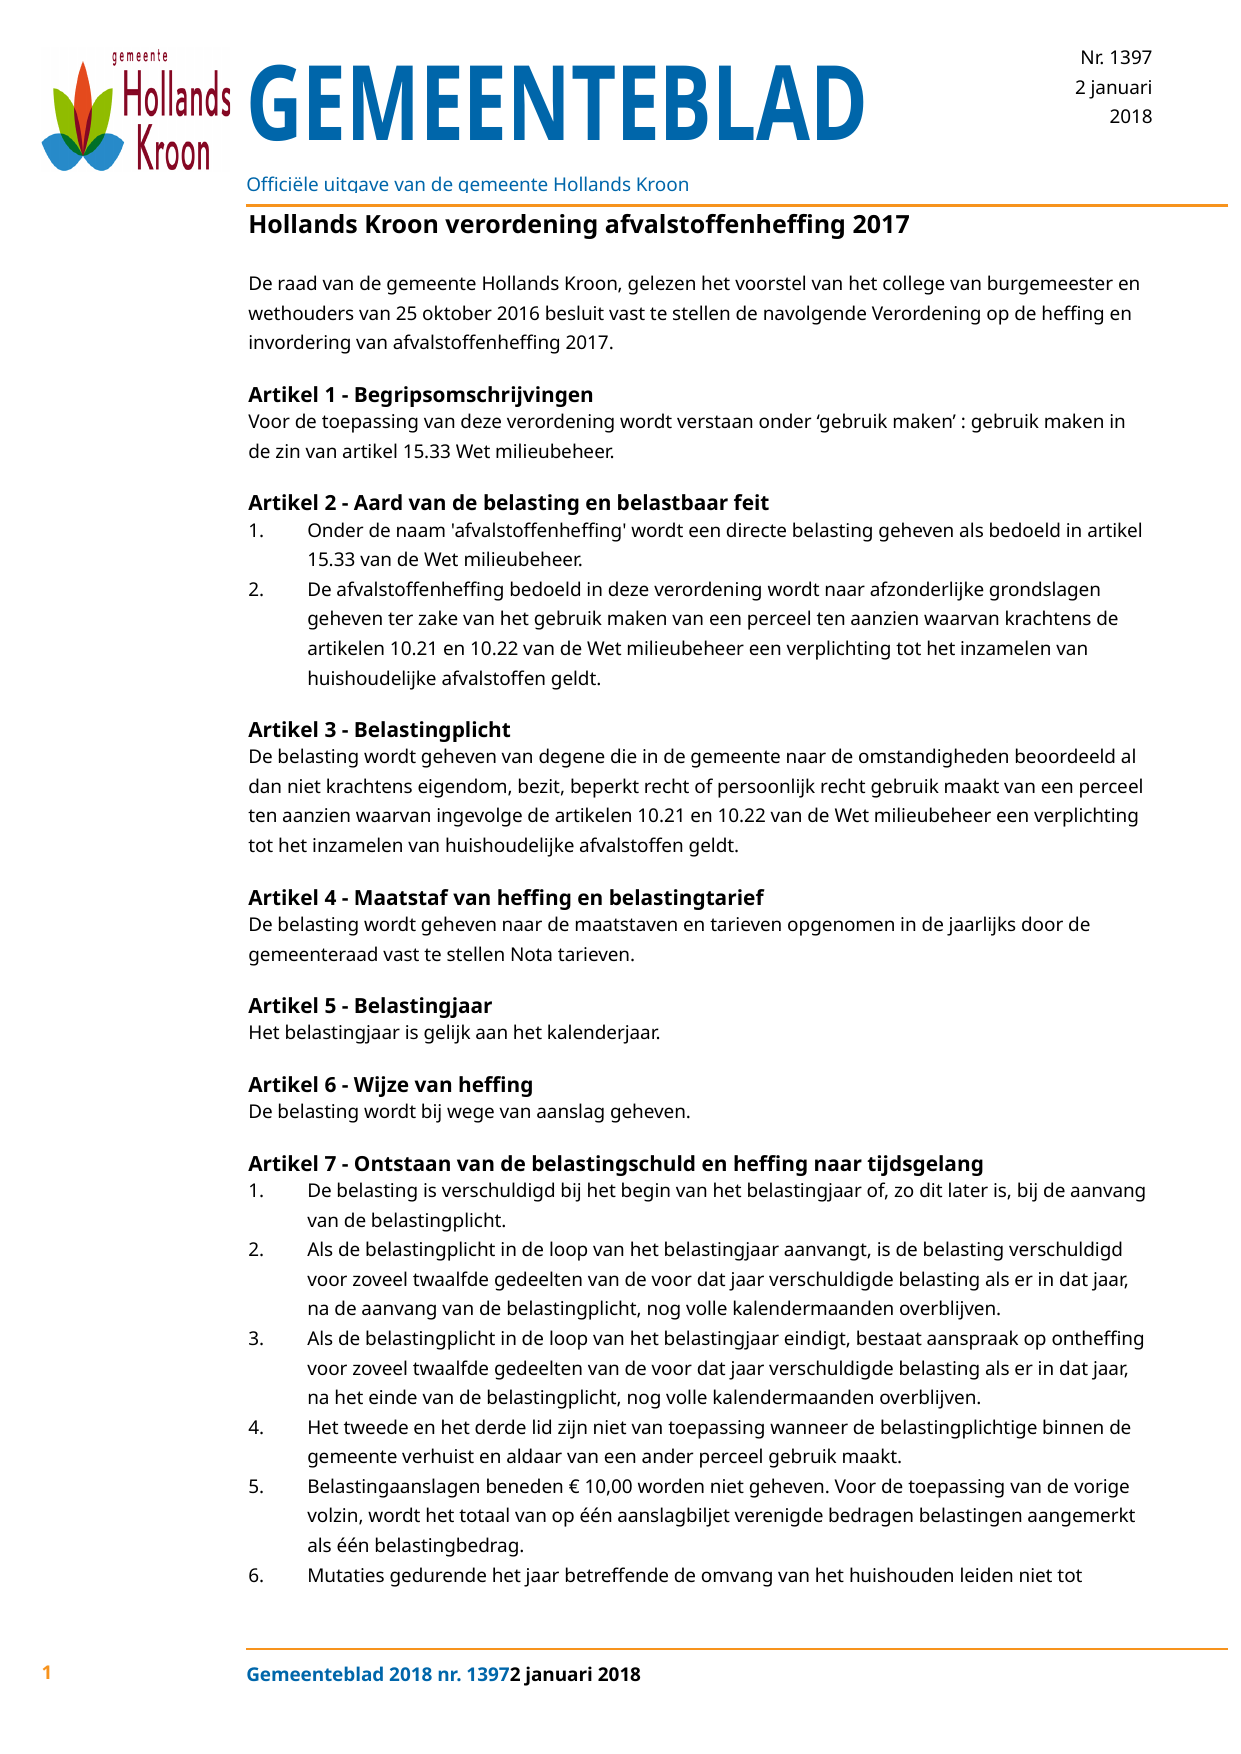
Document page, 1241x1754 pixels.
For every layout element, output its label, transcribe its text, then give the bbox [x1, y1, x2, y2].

text De belasting wordt geheven naar de maatstaven en tarieven opgenomen in de jaarlijks door de gemeenteraad vast te stellen Nota tarieven. [248, 911, 1152, 966]
text Artikel 2 - Aard van de belasting en belastbaar feit [248, 488, 1152, 517]
list Mutaties gedurende het jaar betreffende de omvang van het huishouden leiden niet tot [248, 1562, 1152, 1588]
text Artikel 3 - Belastingplicht [248, 715, 1152, 743]
list Als de belastingplicht in de loop van het belastingjaar eindigt, bestaat aanspraak op ontheffing voor zoveel twaalfde gedeelten van de voor dat jaar verschuldigde belasting als er in dat jaar, na het einde van de belastingplicht, nog volle kalendermaanden overblijven. [248, 1325, 1152, 1410]
list Het tweede en het derde lid zijn niet van toepassing wanneer de belastingplichtige binnen de gemeente verhuist en aldaar van een ander perceel gebruik maakt. [248, 1414, 1152, 1469]
text Artikel 7 - Ontstaan van de belastingschuld en heffing naar tijdsgelang [248, 1149, 1152, 1177]
text Artikel 1 - Begripsomschrijvingen [248, 380, 1152, 408]
text Hollands Kroon verordening afvalstoffenheffing 2017 [248, 207, 1152, 241]
text Artikel 5 - Belastingjaar [248, 991, 1152, 1019]
text Artikel 6 - Wijze van heffing [248, 1070, 1152, 1098]
text Het belastingjaar is gelijk aan het kalenderjaar. [248, 1019, 1152, 1045]
list De afvalstoffenheffing bedoeld in deze verordening wordt naar afzonderlijke grondslagen geheven ter zake van het gebruik maken van een perceel ten aanzien waarvan krachtens de artikelen 10.21 en 10.22 van de Wet milieubeheer een verplichting tot het inzamelen van huishoudelijke afvalstoffen geldt. [248, 576, 1152, 690]
list Als de belastingplicht in de loop van het belastingjaar aanvangt, is de belasting verschuldigd voor zoveel twaalfde gedeelten van de voor dat jaar verschuldigde belasting als er in dat jaar, na de aanvang van de belastingplicht, nog volle kalendermaanden overblijven. [248, 1236, 1152, 1321]
text Voor de toepassing van deze verordening wordt verstaan onder ‘gebruik maken’ : gebruik maken in de zin van artikel 15.33 Wet milieubeheer. [248, 408, 1152, 464]
picture [41, 47, 231, 172]
text De raad van de gemeente Hollands Kroon, gelezen het voorstel van het college van burgemeester en wethouders van 25 oktober 2016 besluit vast te stellen de navolgende Verordening op de heffing en invordering van afvalstoffenheffing 2017. [248, 270, 1152, 355]
text Artikel 4 - Maatstaf van heffing en belastingtarief [248, 883, 1152, 911]
text De belasting wordt geheven van degene die in de gemeente naar de omstandigheden beoordeeld al dan niet krachtens eigendom, bezit, beperkt recht of persoonlijk recht gebruik maakt van een perceel ten aanzien waarvan ingevolge de artikelen 10.21 en 10.22 van de Wet milieubeheer een verplichting tot het inzamelen van huishoudelijke afvalstoffen geldt. [248, 743, 1152, 858]
list Onder de naam 'afvalstoffenheffing' wordt een directe belasting geheven als bedoeld in artikel 15.33 van de Wet milieubeheer. [248, 517, 1152, 572]
text De belasting wordt bij wege van aanslag geheven. [248, 1098, 1152, 1124]
list Belastingaanslagen beneden € 10,00 worden niet geheven. Voor de toepassing van de vorige volzin, wordt het totaal van op één aanslagbiljet verenigde bedragen belastingen aangemerkt als één belastingbedrag. [248, 1473, 1152, 1558]
list De belasting is verschuldigd bij het begin van het belastingjaar of, zo dit later is, bij de aanvang van de belastingplicht. [248, 1177, 1152, 1233]
